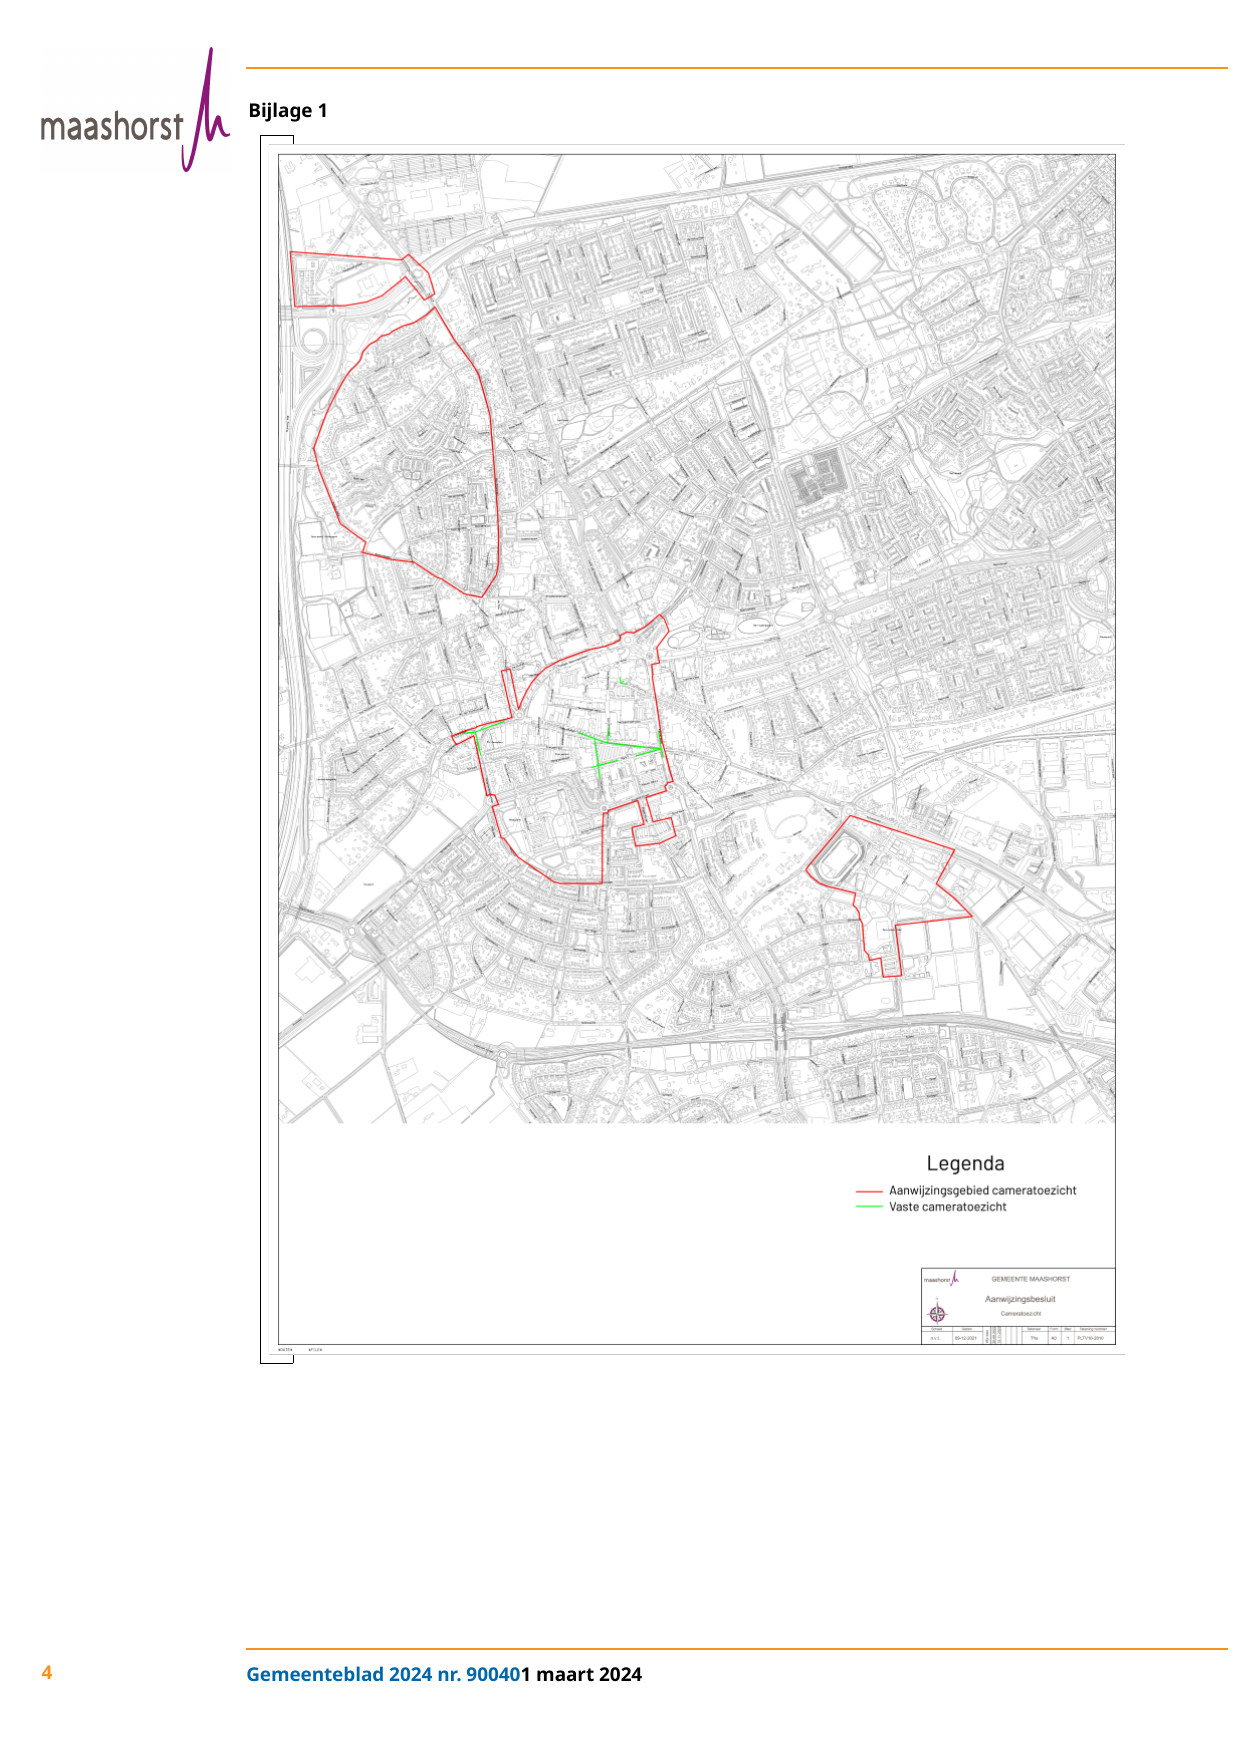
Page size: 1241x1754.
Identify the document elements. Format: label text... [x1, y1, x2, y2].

text Bijlage 1 [248, 95, 1152, 123]
picture [41, 47, 231, 172]
picture [268, 144, 1125, 1355]
